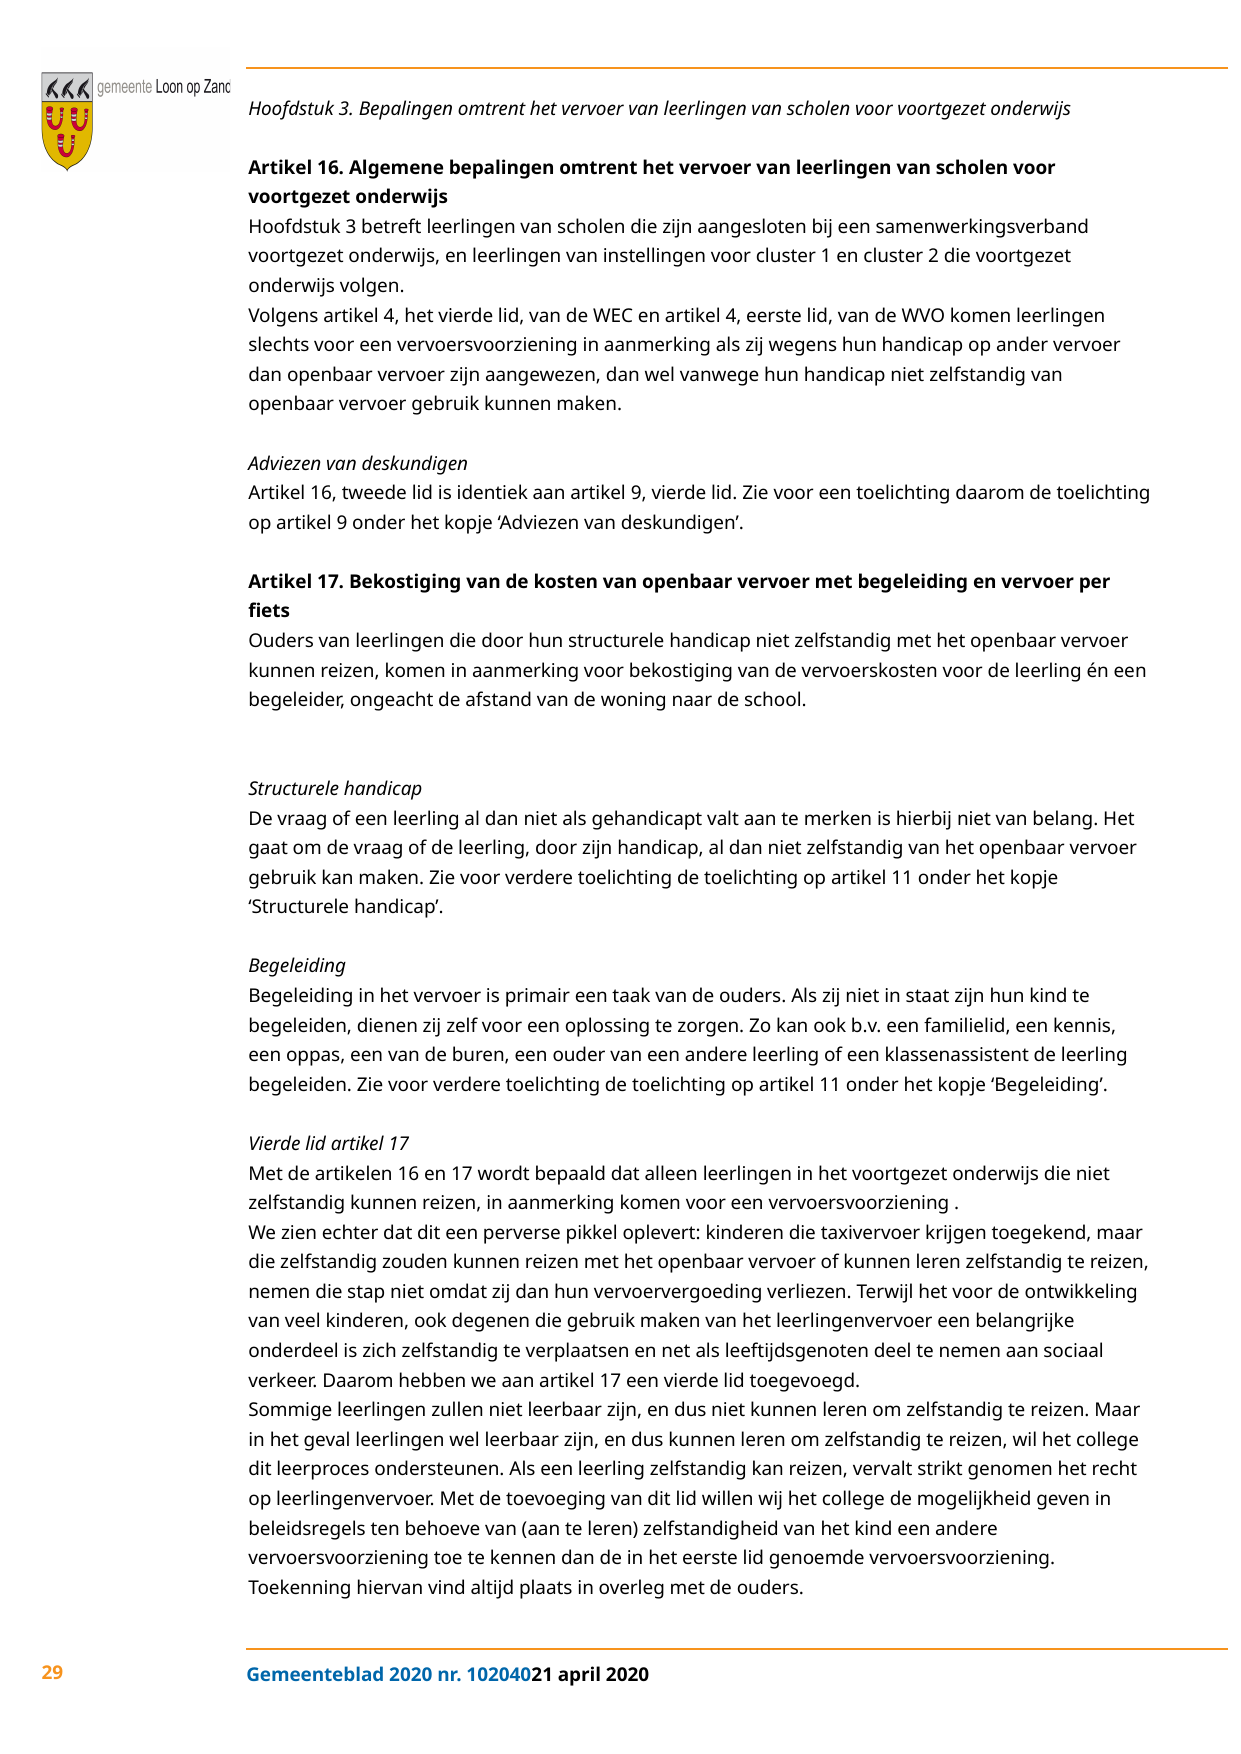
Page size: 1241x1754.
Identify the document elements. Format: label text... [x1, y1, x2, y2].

text Hoofdstuk 3. Bepalingen omtrent het vervoer van leerlingen van scholen voor voortgezet onderwijs [248, 95, 1152, 121]
text Hoofdstuk 3 betreft leerlingen van scholen die zijn aangesloten bij een samenwerkingsverband voortgezet onderwijs, en leerlingen van instellingen voor cluster 1 en cluster 2 die voortgezet onderwijs volgen. [248, 213, 1152, 298]
text Ouders van leerlingen die door hun structurele handicap niet zelfstandig met het openbaar vervoer kunnen reizen, komen in aanmerking voor bekostiging van de vervoerskosten voor de leerling én een begeleider, ongeacht de afstand van de woning naar de school. [248, 627, 1152, 712]
text We zien echter dat dit een perverse pikkel oplevert: kinderen die taxivervoer krijgen toegekend, maar die zelfstandig zouden kunnen reizen met het openbaar vervoer of kunnen leren zelfstandig te reizen, nemen die stap niet omdat zij dan hun vervoervergoeding verliezen. Terwijl het voor de ontwikkeling van veel kinderen, ook degenen die gebruik maken van het leerlingenvervoer een belangrijke onderdeel is zich zelfstandig te verplaatsen en net als leeftijdsgenoten deel te nemen aan sociaal verkeer. Daarom hebben we aan artikel 17 een vierde lid toegevoegd. [248, 1219, 1152, 1393]
text Volgens artikel 4, het vierde lid, van de WEC en artikel 4, eerste lid, van de WVO komen leerlingen slechts voor een vervoersvoorziening in aanmerking als zij wegens hun handicap op ander vervoer dan openbaar vervoer zijn aangewezen, dan wel vanwege hun handicap niet zelfstandig van openbaar vervoer gebruik kunnen maken. [248, 302, 1152, 416]
text Begeleiding [248, 953, 1152, 978]
text Artikel 16. Algemene bepalingen omtrent het vervoer van leerlingen van scholen voor voortgezet onderwijs [248, 154, 1152, 209]
text Adviezen van deskundigen [248, 450, 1152, 476]
text Met de artikelen 16 en 17 wordt bepaald dat alleen leerlingen in het voortgezet onderwijs die niet zelfstandig kunnen reizen, in aanmerking komen voor een vervoersvoorziening . [248, 1160, 1152, 1215]
text Vierde lid artikel 17 [248, 1130, 1152, 1156]
text Artikel 16, tweede lid is identiek aan artikel 9, vierde lid. Zie voor een toelichting daarom de toelichting op artikel 9 onder het kopje ‘Adviezen van deskundigen’. [248, 479, 1152, 535]
text Sommige leerlingen zullen niet leerbaar zijn, en dus niet kunnen leren om zelfstandig te reizen. Maar in het geval leerlingen wel leerbaar zijn, en dus kunnen leren om zelfstandig te reizen, wil het college dit leerproces ondersteunen. Als een leerling zelfstandig kan reizen, vervalt strikt genomen het recht op leerlingenvervoer. Met de toevoeging van dit lid willen wij het college de mogelijkheid geven in beleidsregels ten behoeve van (aan te leren) zelfstandigheid van het kind een andere vervoersvoorziening toe te kennen dan de in het eerste lid genoemde vervoersvoorziening. Toekenning hiervan vind altijd plaats in overleg met de ouders. [248, 1396, 1152, 1600]
text De vraag of een leerling al dan niet als gehandicapt valt aan te merken is hierbij niet van belang. Het gaat om de vraag of de leerling, door zijn handicap, al dan niet zelfstandig van het openbaar vervoer gebruik kan maken. Zie voor verdere toelichting de toelichting op artikel 11 onder het kopje ‘Structurele handicap’. [248, 805, 1152, 919]
text Structurele handicap [248, 775, 1152, 801]
text Artikel 17. Bekostiging van de kosten van openbaar vervoer met begeleiding en vervoer per fiets [248, 568, 1152, 623]
picture [41, 47, 231, 172]
text Begeleiding in het vervoer is primair een taak van de ouders. Als zij niet in staat zijn hun kind te begeleiden, dienen zij zelf voor een oplossing te zorgen. Zo kan ook b.v. een familielid, een kennis, een oppas, een van de buren, een ouder van een andere leerling of een klassenassistent de leerling begeleiden. Zie voor verdere toelichting de toelichting op artikel 11 onder het kopje ‘Begeleiding’. [248, 982, 1152, 1097]
